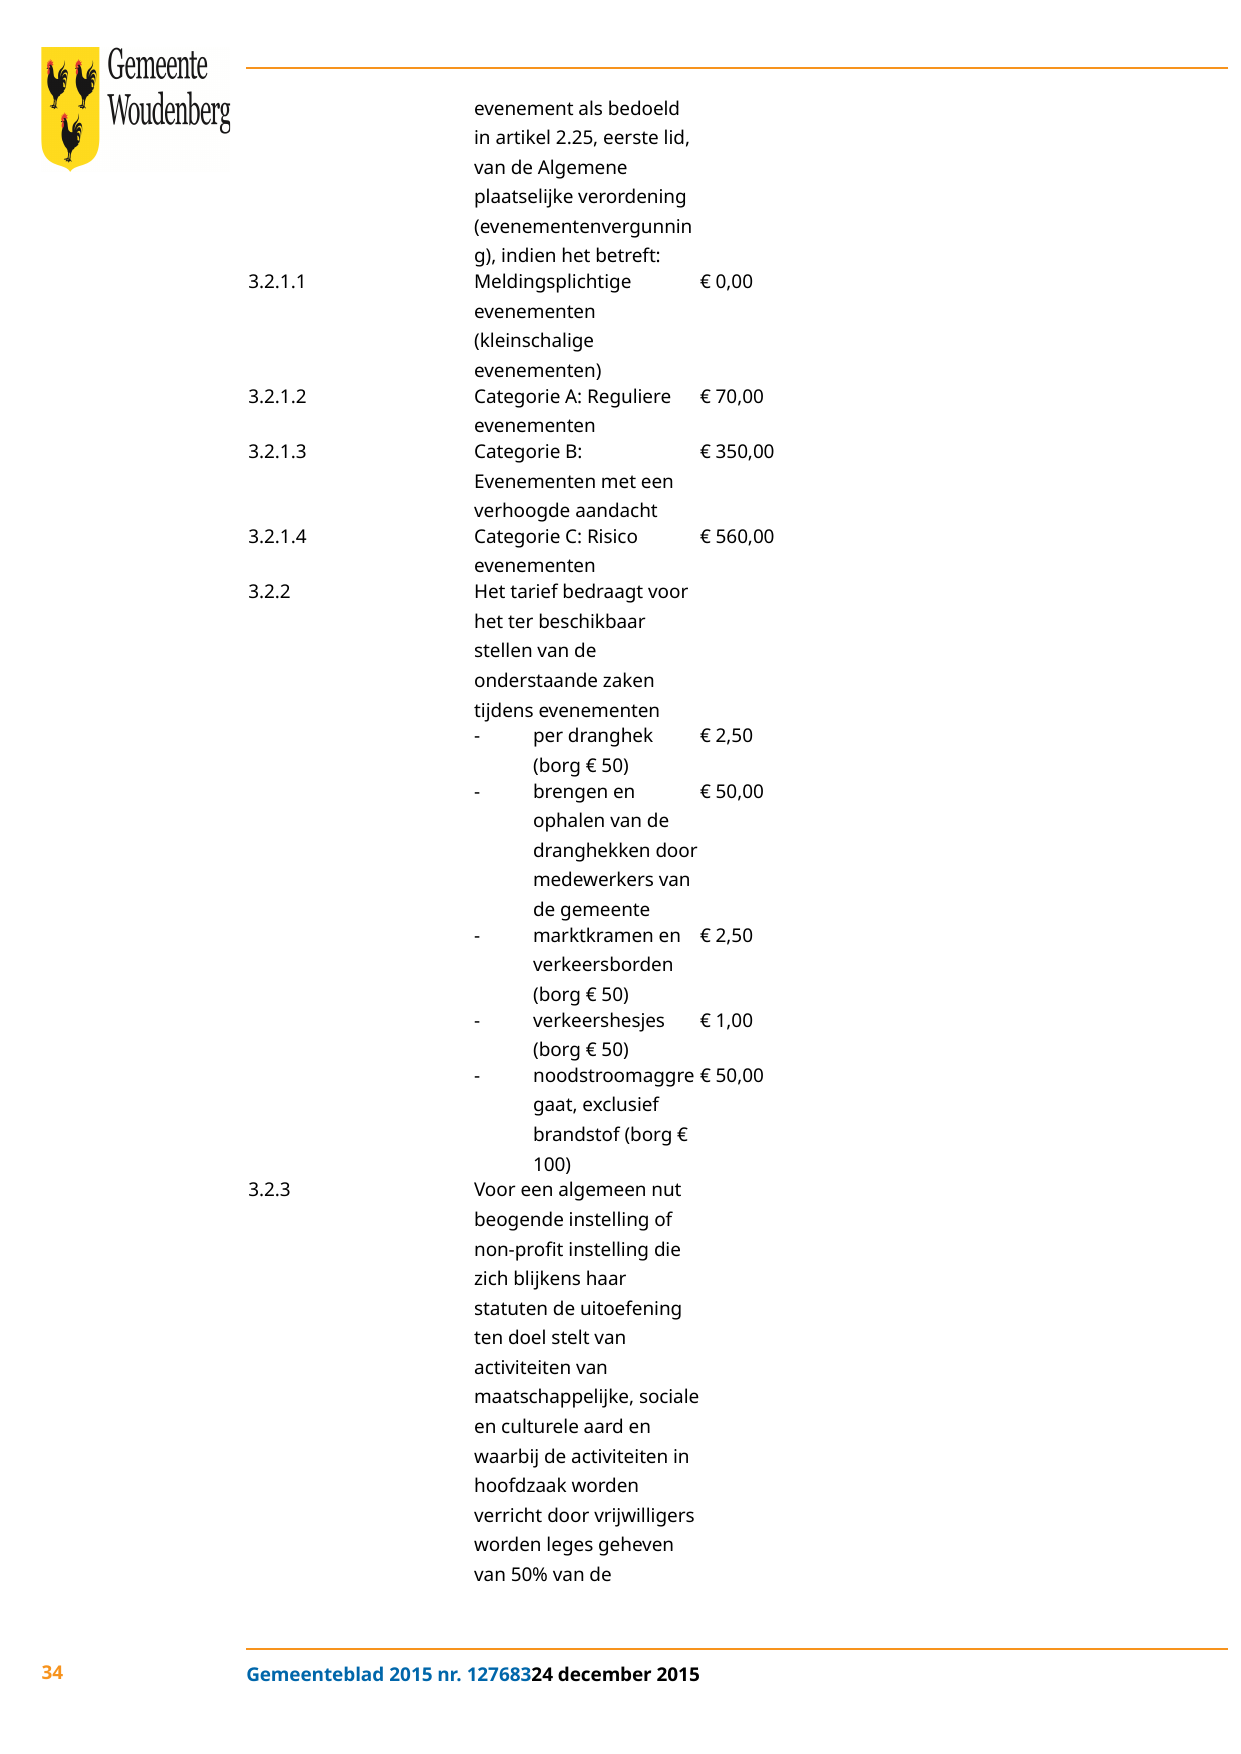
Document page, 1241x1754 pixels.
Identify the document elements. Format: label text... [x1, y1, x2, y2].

table_cell 3.2.1.4 [248, 523, 474, 578]
table_cell [700, 579, 926, 722]
table_cell [248, 922, 474, 1007]
table_cell Categorie B: Evenementen met een verhoogde aandacht [474, 438, 700, 523]
table_cell 3.2.1.2 [248, 383, 474, 438]
table_cell [248, 723, 474, 778]
table_cell € 2,50 [700, 723, 926, 778]
table_cell Categorie A: Reguliere evenementen [474, 383, 700, 438]
table_cell 3.2.1.3 [248, 438, 474, 523]
table_cell 3.2.3 [248, 1177, 474, 1587]
table_cell € 70,00 [700, 383, 926, 438]
picture [41, 47, 231, 172]
table_cell € 50,00 [700, 778, 926, 922]
table_cell Het tarief bedraagt voor het ter beschikbaar stellen van de onderstaande zaken tijdens evenementen [474, 579, 700, 722]
table_cell per dranghek (borg € 50) [474, 723, 700, 778]
table_header evenement als bedoeld in artikel 2.25, eerste lid, van de Algemene plaatselijke verordening (evenementenvergunning), indien het betreft: [474, 95, 700, 268]
table_header [248, 95, 474, 268]
table_cell 3.2.2 [248, 579, 474, 722]
table_cell € 350,00 [700, 438, 926, 523]
table_cell brengen en ophalen van de dranghekken door medewerkers van de gemeente [474, 778, 700, 922]
table_cell Voor een algemeen nut beogende instelling of non-profit instelling die zich blijkens haar statuten de uitoefening ten doel stelt van activiteiten van maatschappelijke, sociale en culturele aard en waarbij de activiteiten in hoofdzaak worden verricht door vrijwilligers worden leges geheven van 50% van de [474, 1177, 700, 1587]
table_header [700, 95, 926, 268]
table_cell € 0,00 [700, 269, 926, 383]
table_cell verkeershesjes (borg € 50) [474, 1007, 700, 1062]
table_cell [248, 778, 474, 922]
table_cell Meldingsplichtige evenementen (kleinschalige evenementen) [474, 269, 700, 383]
table_cell noodstroomaggregaat, exclusief brandstof (borg € 100) [474, 1062, 700, 1177]
table_cell marktkramen en verkeersborden (borg € 50) [474, 922, 700, 1007]
table_cell [700, 1177, 926, 1587]
table_cell [248, 1062, 474, 1177]
table_cell [248, 1007, 474, 1062]
table_cell Categorie C: Risico evenementen [474, 523, 700, 578]
table_cell € 2,50 [700, 922, 926, 1007]
table_cell 3.2.1.1 [248, 269, 474, 383]
table_cell € 1,00 [700, 1007, 926, 1062]
table_cell € 50,00 [700, 1062, 926, 1177]
table_cell € 560,00 [700, 523, 926, 578]
